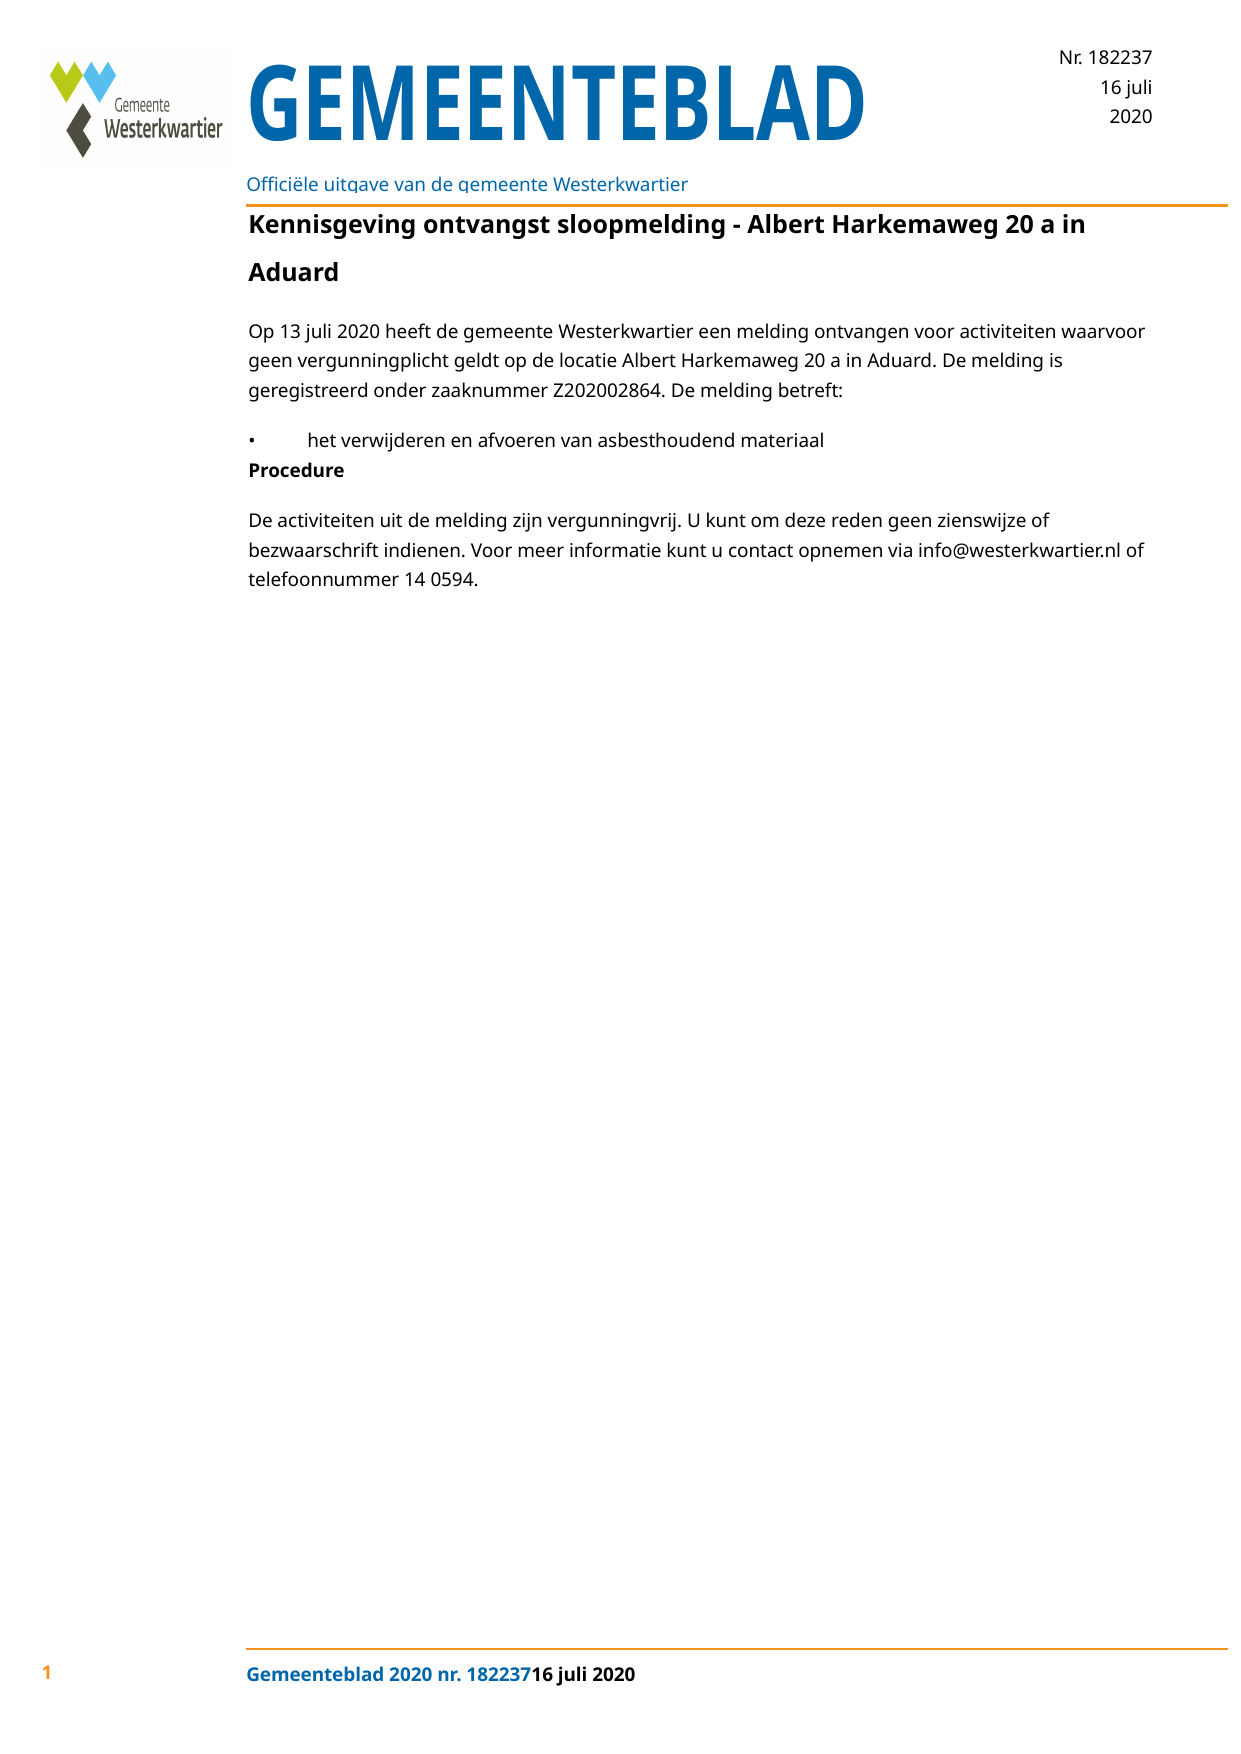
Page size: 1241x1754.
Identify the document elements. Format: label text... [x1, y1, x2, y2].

text Kennisgeving ontvangst sloopmelding - Albert Harkemaweg 20 a in Aduard [248, 207, 1152, 288]
text Procedure [248, 457, 1152, 483]
list het verwijderen en afvoeren van asbesthoudend materiaal [248, 427, 1152, 453]
text Op 13 juli 2020 heeft de gemeente Westerkwartier een melding ontvangen voor activiteiten waarvoor geen vergunningplicht geldt op de locatie Albert Harkemaweg 20 a in Aduard. De melding is geregistreerd onder zaaknummer Z202002864. De melding betreft: [248, 318, 1152, 403]
text De activiteiten uit de melding zijn vergunningvrij. U kunt om deze reden geen zienswijze of bezwaarschrift indienen. Voor meer informatie kunt u contact opnemen via info@westerkwartier.nl of telefoonnummer 14 0594. [248, 507, 1152, 592]
picture [41, 47, 231, 172]
